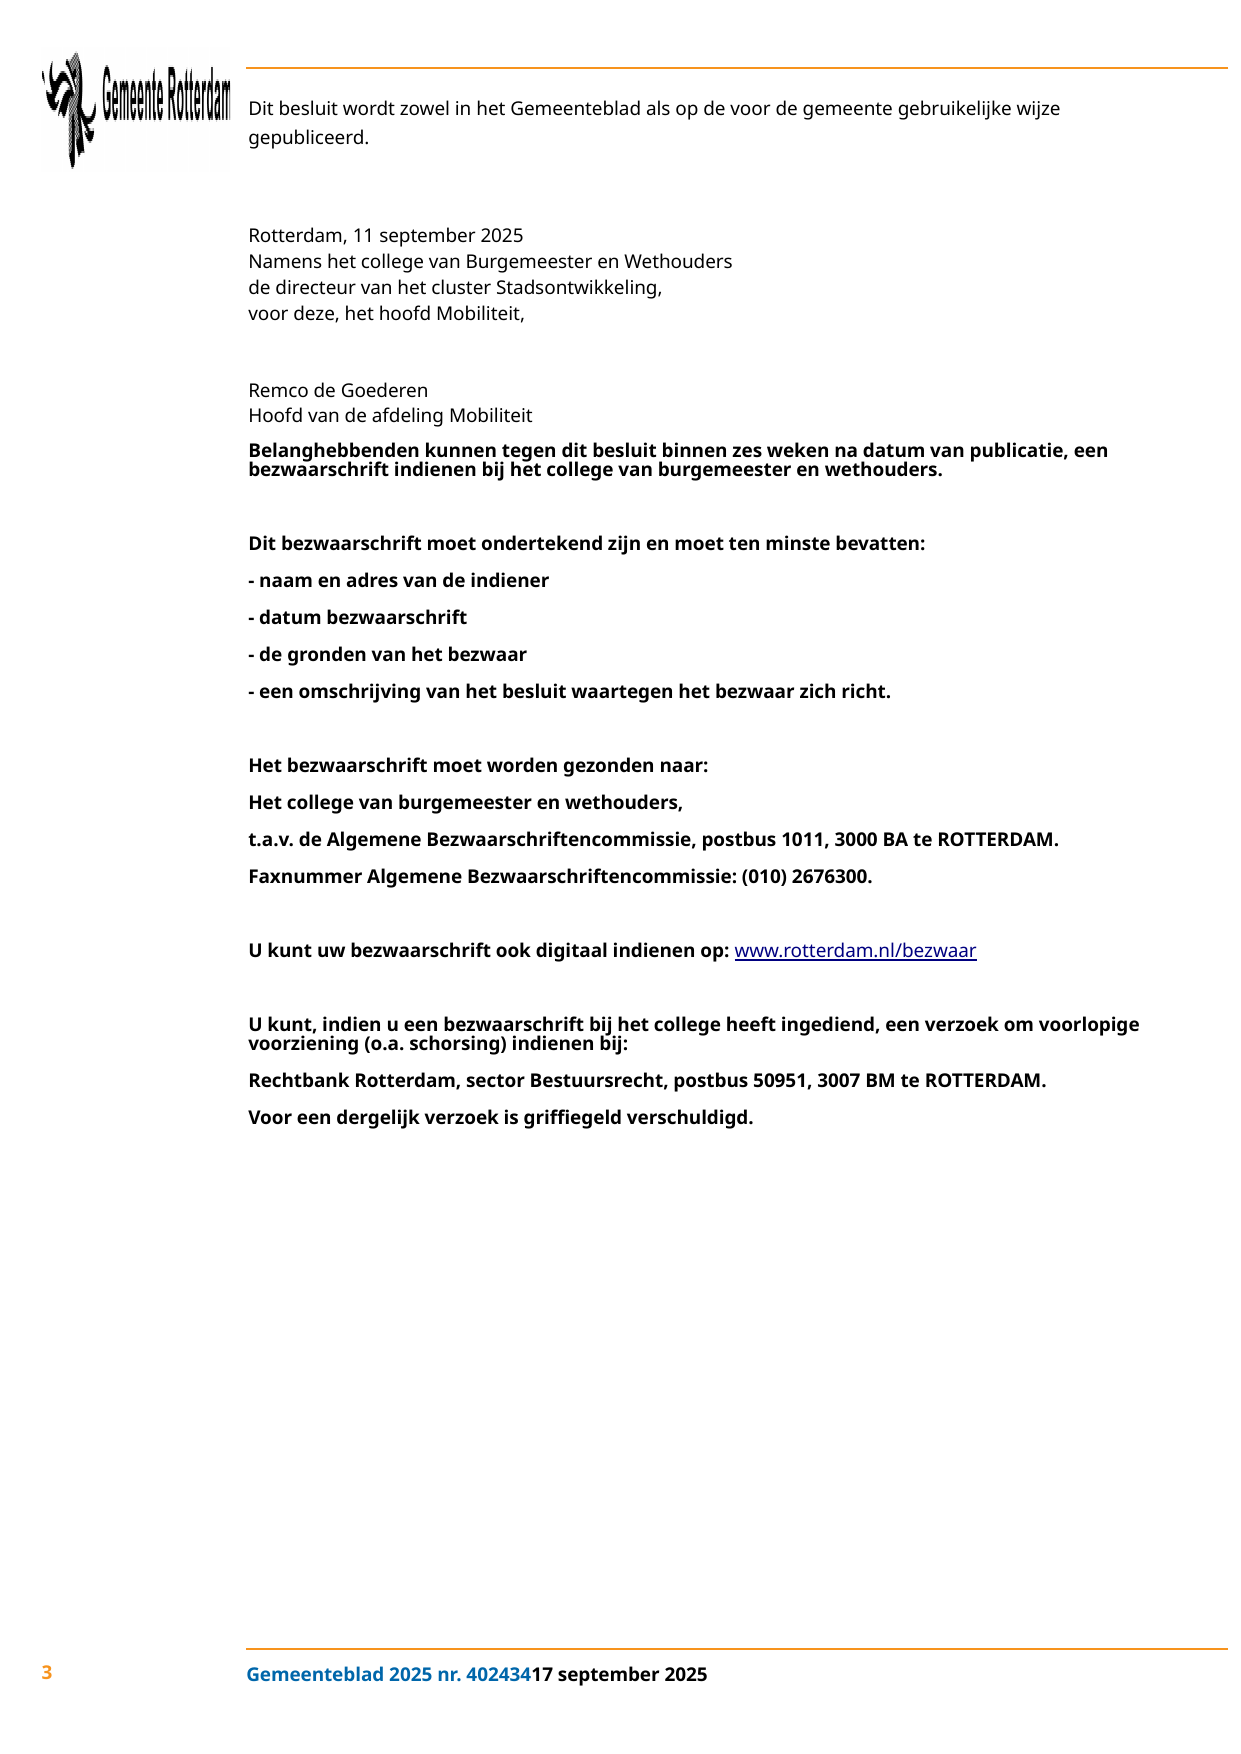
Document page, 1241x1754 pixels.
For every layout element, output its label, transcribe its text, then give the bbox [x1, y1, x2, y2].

text Voor een dergelijk verzoek is griffiegeld verschuldigd. [248, 1109, 1152, 1128]
text U kunt uw bezwaarschrift ook digitaal indienen op: www.rotterdam.nl/bezwaar [248, 942, 1152, 961]
text Namens het college van Burgemeester en Wethouders [248, 248, 1152, 274]
text - naam en adres van de indiener [248, 572, 1152, 592]
text Faxnummer Algemene Bezwaarschriftencommissie: (010) 2676300. [248, 868, 1152, 887]
text - datum bezwaarschrift [248, 609, 1152, 628]
text Rechtbank Rotterdam, sector Bestuursrecht, postbus 50951, 3007 BM te ROTTERDAM. [248, 1072, 1152, 1092]
text Rotterdam, 11 september 2025 [248, 223, 1152, 248]
text Belanghebbenden kunnen tegen dit besluit binnen zes weken na datum van publicatie, een bezwaarschrift indienen bij het college van burgemeester en wethouders. [248, 442, 1152, 481]
text Dit besluit wordt zowel in het Gemeenteblad als op de voor de gemeente gebruikelijke wijze gepubliceerd. [248, 95, 1152, 150]
text Dit bezwaarschrift moet ondertekend zijn en moet ten minste bevatten: [248, 535, 1152, 554]
text U kunt, indien u een bezwaarschrift bij het college heeft ingediend, een verzoek om voorlopige voorziening (o.a. schorsing) indienen bij: [248, 1016, 1152, 1054]
text de directeur van het cluster Stadsontwikkeling, [248, 274, 1152, 300]
picture [41, 47, 231, 172]
text t.a.v. de Algemene Bezwaarschriftencommissie, postbus 1011, 3000 BA te ROTTERDAM. [248, 831, 1152, 850]
text Het bezwaarschrift moet worden gezonden naar: [248, 757, 1152, 776]
text Het college van burgemeester en wethouders, [248, 794, 1152, 813]
text Hoofd van de afdeling Mobiliteit [248, 403, 1152, 428]
text Remco de Goederen [248, 377, 1152, 403]
text voor deze, het hoofd Mobiliteit, [248, 300, 1152, 326]
text - een omschrijving van het besluit waartegen het bezwaar zich richt. [248, 683, 1152, 702]
text - de gronden van het bezwaar [248, 646, 1152, 666]
